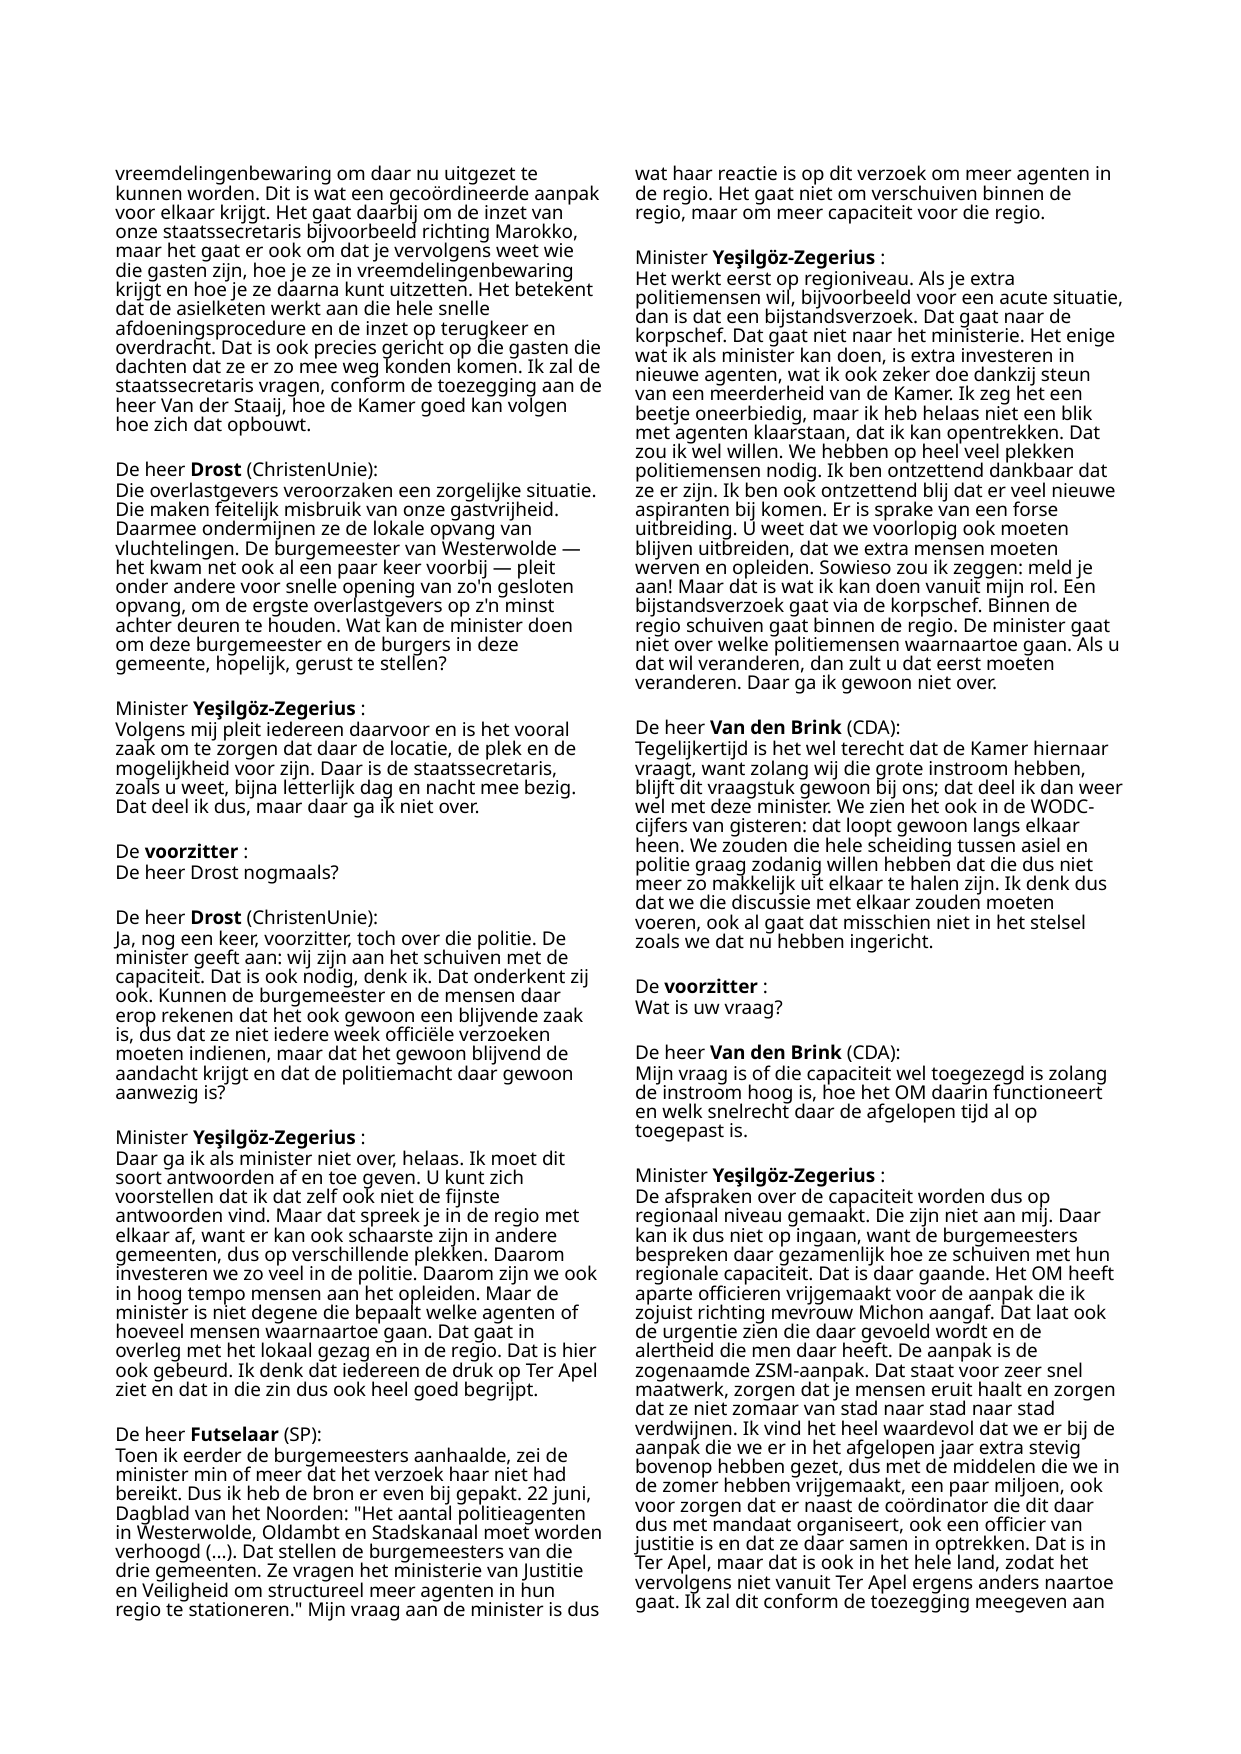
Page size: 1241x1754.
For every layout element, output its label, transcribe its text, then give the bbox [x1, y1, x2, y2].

text vreemdelingenbewaring om daar nu uitgezet te kunnen worden. Dit is wat een gecoördineerde aanpak voor elkaar krijgt. Het gaat daarbij om de inzet van onze staatssecretaris bijvoorbeeld richting Marokko, maar het gaat er ook om dat je vervolgens weet wie die gasten zijn, hoe je ze in vreemdelingenbewaring krijgt en hoe je ze daarna kunt uitzetten. Het betekent dat de asielketen werkt aan die hele snelle afdoeningsprocedure en de inzet op terugkeer en overdracht. Dat is ook precies gericht op die gasten die dachten dat ze er zo mee weg konden komen. Ik zal de staatssecretaris vragen, conform de toezegging aan de heer Van der Staaij, hoe de Kamer goed kan volgen hoe zich dat opbouwt. [115, 165, 605, 435]
text Minister Yeşilgöz-Zegerius : [115, 695, 605, 721]
text Ja, nog een keer, voorzitter, toch over die politie. De minister geeft aan: wij zijn aan het schuiven met de capaciteit. Dat is ook nodig, denk ik. Dat onderkent zij ook. Kunnen de burgemeester en de mensen daar erop rekenen dat het ook gewoon een blijvende zaak is, dus dat ze niet iedere week officiële verzoeken moeten indienen, maar dat het gewoon blijvend de aandacht krijgt en dat de politiemacht daar gewoon aanwezig is? [115, 930, 605, 1103]
text De heer Van den Brink (CDA): [635, 1039, 1125, 1064]
text De voorzitter : [635, 973, 1125, 999]
text Tegelijkertijd is het wel terecht dat de Kamer hiernaar vraagt, want zolang wij die grote instroom hebben, blijft dit vraagstuk gewoon bij ons; dat deel ik dan weer wel met deze minister. We zien het ook in de WODC-cijfers van gisteren: dat loopt gewoon langs elkaar heen. We zouden die hele scheiding tussen asiel en politie graag zodanig willen hebben dat die dus niet meer zo makkelijk uit elkaar te halen zijn. Ik denk dus dat we die discussie met elkaar zouden moeten voeren, ook al gaat dat misschien niet in het stelsel zoals we dat nu hebben ingericht. [635, 740, 1125, 952]
text De afspraken over de capaciteit worden dus op regionaal niveau gemaakt. Die zijn niet aan mij. Daar kan ik dus niet op ingaan, want de burgemeesters bespreken daar gezamenlijk hoe ze schuiven met hun regionale capaciteit. Dat is daar gaande. Het OM heeft aparte officieren vrijgemaakt voor de aanpak die ik zojuist richting mevrouw Michon aangaf. Dat laat ook de urgentie zien die daar gevoeld wordt en de alertheid die men daar heeft. De aanpak is de zogenaamde ZSM-aanpak. Dat staat voor zeer snel maatwerk, zorgen dat je mensen eruit haalt en zorgen dat ze niet zomaar van stad naar stad naar stad verdwijnen. Ik vind het heel waardevol dat we er bij de aanpak die we er in het afgelopen jaar extra stevig bovenop hebben gezet, dus met de middelen die we in de zomer hebben vrijgemaakt, een paar miljoen, ook voor zorgen dat er naast de coördinator die dit daar dus met mandaat organiseert, ook een officier van justitie is en dat ze daar samen in optrekken. Dat is in Ter Apel, maar dat is ook in het hele land, zodat het vervolgens niet vanuit Ter Apel ergens anders naartoe gaat. Ik zal dit conform de toezegging meegeven aan [635, 1188, 1125, 1612]
text Volgens mij pleit iedereen daarvoor en is het vooral zaak om te zorgen dat daar de locatie, de plek en de mogelijkheid voor zijn. Daar is de staatssecretaris, zoals u weet, bijna letterlijk dag en nacht mee bezig. Dat deel ik dus, maar daar ga ik niet over. [115, 721, 605, 817]
text Daar ga ik als minister niet over, helaas. Ik moet dit soort antwoorden af en toe geven. U kunt zich voorstellen dat ik dat zelf ook niet de fijnste antwoorden vind. Maar dat spreek je in de regio met elkaar af, want er kan ook schaarste zijn in andere gemeenten, dus op verschillende plekken. Daarom investeren we zo veel in de politie. Daarom zijn we ook in hoog tempo mensen aan het opleiden. Maar de minister is niet degene die bepaalt welke agenten of hoeveel mensen waarnaartoe gaan. Dat gaat in overleg met het lokaal gezag en in de regio. Dat is hier ook gebeurd. Ik denk dat iedereen de druk op Ter Apel ziet en dat in die zin dus ook heel goed begrijpt. [115, 1150, 605, 1400]
text De heer Futselaar (SP): [115, 1421, 605, 1447]
text Wat is uw vraag? [635, 999, 1125, 1018]
text De heer Van den Brink (CDA): [635, 714, 1125, 740]
text De heer Drost (ChristenUnie): [115, 904, 605, 930]
text Minister Yeşilgöz-Zegerius : [635, 244, 1125, 270]
text Mijn vraag is of die capaciteit wel toegezegd is zolang de instroom hoog is, hoe het OM daarin functioneert en welk snelrecht daar de afgelopen tijd al op toegepast is. [635, 1064, 1125, 1142]
text Toen ik eerder de burgemeesters aanhaalde, zei de minister min of meer dat het verzoek haar niet had bereikt. Dus ik heb de bron er even bij gepakt. 22 juni, Dagblad van het Noorden: "Het aantal politieagenten in Westerwolde, Oldambt en Stadskanaal moet worden verhoogd (...). Dat stellen de burgemeesters van die drie gemeenten. Ze vragen het ministerie van Justitie en Veiligheid om structureel meer agenten in hun regio te stationeren." Mijn vraag aan de minister is dus [115, 1447, 605, 1620]
text De heer Drost (ChristenUnie): [115, 456, 605, 482]
text Minister Yeşilgöz-Zegerius : [115, 1124, 605, 1150]
text De voorzitter : [115, 838, 605, 864]
text De heer Drost nogmaals? [115, 864, 605, 883]
text Die overlastgevers veroorzaken een zorgelijke situatie. Die maken feitelijk misbruik van onze gastvrijheid. Daarmee ondermijnen ze de lokale opvang van vluchtelingen. De burgemeester van Westerwolde — het kwam net ook al een paar keer voorbij — pleit onder andere voor snelle opening van zo'n gesloten opvang, om de ergste overlastgevers op z'n minst achter deuren te houden. Wat kan de minister doen om deze burgemeester en de burgers in deze gemeente, hopelijk, gerust te stellen? [115, 482, 605, 674]
text Het werkt eerst op regioniveau. Als je extra politiemensen wil, bijvoorbeeld voor een acute situatie, dan is dat een bijstandsverzoek. Dat gaat naar de korpschef. Dat gaat niet naar het ministerie. Het enige wat ik als minister kan doen, is extra investeren in nieuwe agenten, wat ik ook zeker doe dankzij steun van een meerderheid van de Kamer. Ik zeg het een beetje oneerbiedig, maar ik heb helaas niet een blik met agenten klaarstaan, dat ik kan opentrekken. Dat zou ik wel willen. We hebben op heel veel plekken politiemensen nodig. Ik ben ontzettend dankbaar dat ze er zijn. Ik ben ook ontzettend blij dat er veel nieuwe aspiranten bij komen. Er is sprake van een forse uitbreiding. U weet dat we voorlopig ook moeten blijven uitbreiden, dat we extra mensen moeten werven en opleiden. Sowieso zou ik zeggen: meld je aan! Maar dat is wat ik kan doen vanuit mijn rol. Een bijstandsverzoek gaat via de korpschef. Binnen de regio schuiven gaat binnen de regio. De minister gaat niet over welke politiemensen waarnaartoe gaan. Als u dat wil veranderen, dan zult u dat eerst moeten veranderen. Daar ga ik gewoon niet over. [635, 270, 1125, 694]
text Minister Yeşilgöz-Zegerius : [635, 1162, 1125, 1188]
text wat haar reactie is op dit verzoek om meer agenten in de regio. Het gaat niet om verschuiven binnen de regio, maar om meer capaciteit voor die regio. [635, 165, 1125, 223]
